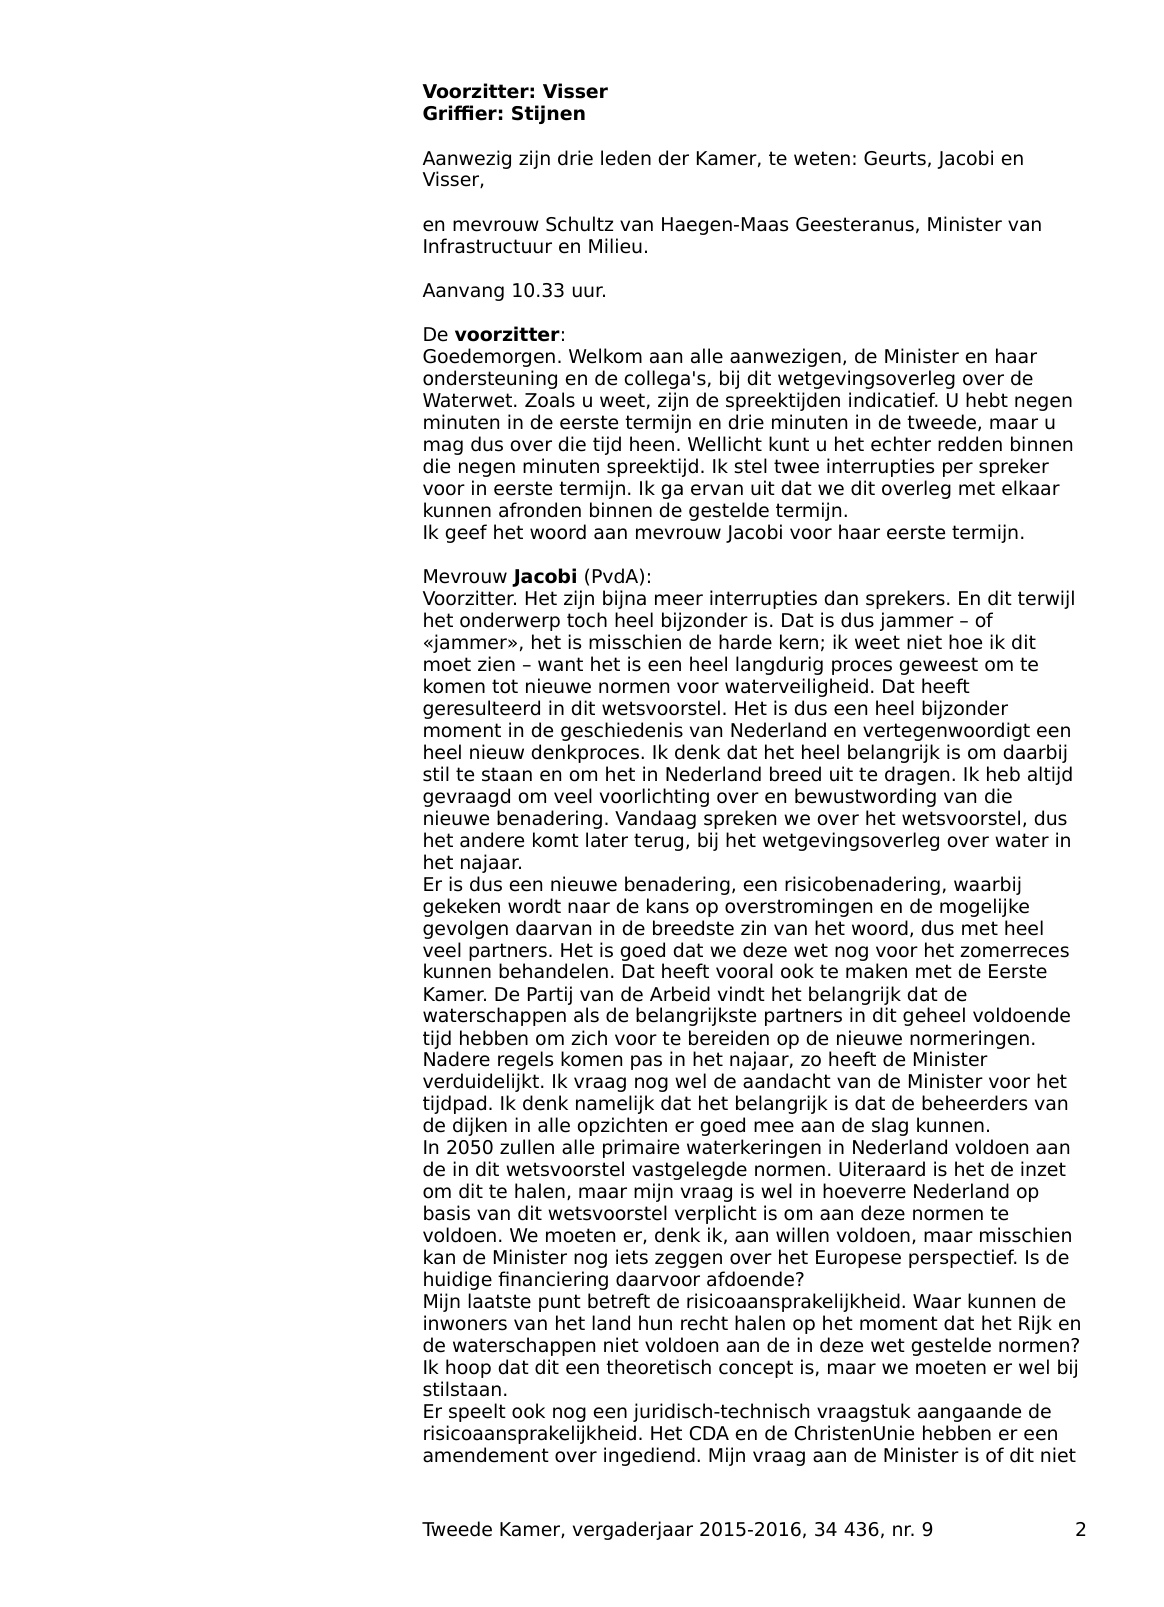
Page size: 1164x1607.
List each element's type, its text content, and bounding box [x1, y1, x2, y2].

text Er speelt ook nog een juridisch-technisch vraagstuk aangaande de risicoaansprakelijkheid. Het CDA en de ChristenUnie hebben er een amendement over ingediend. Mijn vraag aan de Minister is of dit niet [422, 1401, 1087, 1467]
text Aanvang 10.33 uur. [422, 280, 1087, 302]
text In 2050 zullen alle primaire waterkeringen in Nederland voldoen aan de in dit wetsvoorstel vastgelegde normen. Uiteraard is het de inzet om dit te halen, maar mijn vraag is wel in hoeverre Nederland op basis van dit wetsvoorstel verplicht is om aan deze normen te voldoen. We moeten er, denk ik, aan willen voldoen, maar misschien kan de Minister nog iets zeggen over het Europese perspectief. Is de huidige financiering daarvoor afdoende? [422, 1137, 1087, 1291]
text Voorzitter. Het zijn bijna meer interrupties dan sprekers. En dit terwijl het onderwerp toch heel bijzonder is. Dat is dus jammer – of «jammer», het is misschien de harde kern; ik weet niet hoe ik dit moet zien – want het is een heel langdurig proces geweest om te komen tot nieuwe normen voor waterveiligheid. Dat heeft geresulteerd in dit wetsvoorstel. Het is dus een heel bijzonder moment in de geschiedenis van Nederland en vertegenwoordigt een heel nieuw denkproces. Ik denk dat het heel belangrijk is om daarbij stil te staan en om het in Nederland breed uit te dragen. Ik heb altijd gevraagd om veel voorlichting over en bewustwording van die nieuwe benadering. Vandaag spreken we over het wetsvoorstel, dus het andere komt later terug, bij het wetgevingsoverleg over water in het najaar. [422, 588, 1087, 873]
text Voorzitter: Visser [422, 81, 1087, 103]
text Mijn laatste punt betreft de risicoaansprakelijkheid. Waar kunnen de inwoners van het land hun recht halen op het moment dat het Rijk en de waterschappen niet voldoen aan de in deze wet gestelde normen? Ik hoop dat dit een theoretisch concept is, maar we moeten er wel bij stilstaan. [422, 1291, 1087, 1401]
text Goedemorgen. Welkom aan alle aanwezigen, de Minister en haar ondersteuning en de collega's, bij dit wetgevingsoverleg over de Waterwet. Zoals u weet, zijn de spreektijden indicatief. U hebt negen minuten in de eerste termijn en drie minuten in de tweede, maar u mag dus over die tijd heen. Wellicht kunt u het echter redden binnen die negen minuten spreektijd. Ik stel twee interrupties per spreker voor in eerste termijn. Ik ga ervan uit dat we dit overleg met elkaar kunnen afronden binnen de gestelde termijn. [422, 346, 1087, 522]
text Ik geef het woord aan mevrouw Jacobi voor haar eerste termijn. [422, 522, 1087, 544]
text Er is dus een nieuwe benadering, een risicobenadering, waarbij gekeken wordt naar de kans op overstromingen en de mogelijke gevolgen daarvan in de breedste zin van het woord, dus met heel veel partners. Het is goed dat we deze wet nog voor het zomerreces kunnen behandelen. Dat heeft vooral ook te maken met de Eerste Kamer. De Partij van de Arbeid vindt het belangrijk dat de waterschappen als de belangrijkste partners in dit geheel voldoende tijd hebben om zich voor te bereiden op de nieuwe normeringen. Nadere regels komen pas in het najaar, zo heeft de Minister verduidelijkt. Ik vraag nog wel de aandacht van de Minister voor het tijdpad. Ik denk namelijk dat het belangrijk is dat de beheerders van de dijken in alle opzichten er goed mee aan de slag kunnen. [422, 873, 1087, 1137]
text De voorzitter: [422, 324, 1087, 346]
text Aanwezig zijn drie leden der Kamer, te weten: Geurts, Jacobi en Visser, [422, 147, 1087, 191]
text Griffier: Stijnen [422, 103, 1087, 125]
text Mevrouw Jacobi (PvdA): [422, 566, 1087, 588]
text en mevrouw Schultz van Haegen-Maas Geesteranus, Minister van Infrastructuur en Milieu. [422, 213, 1087, 257]
